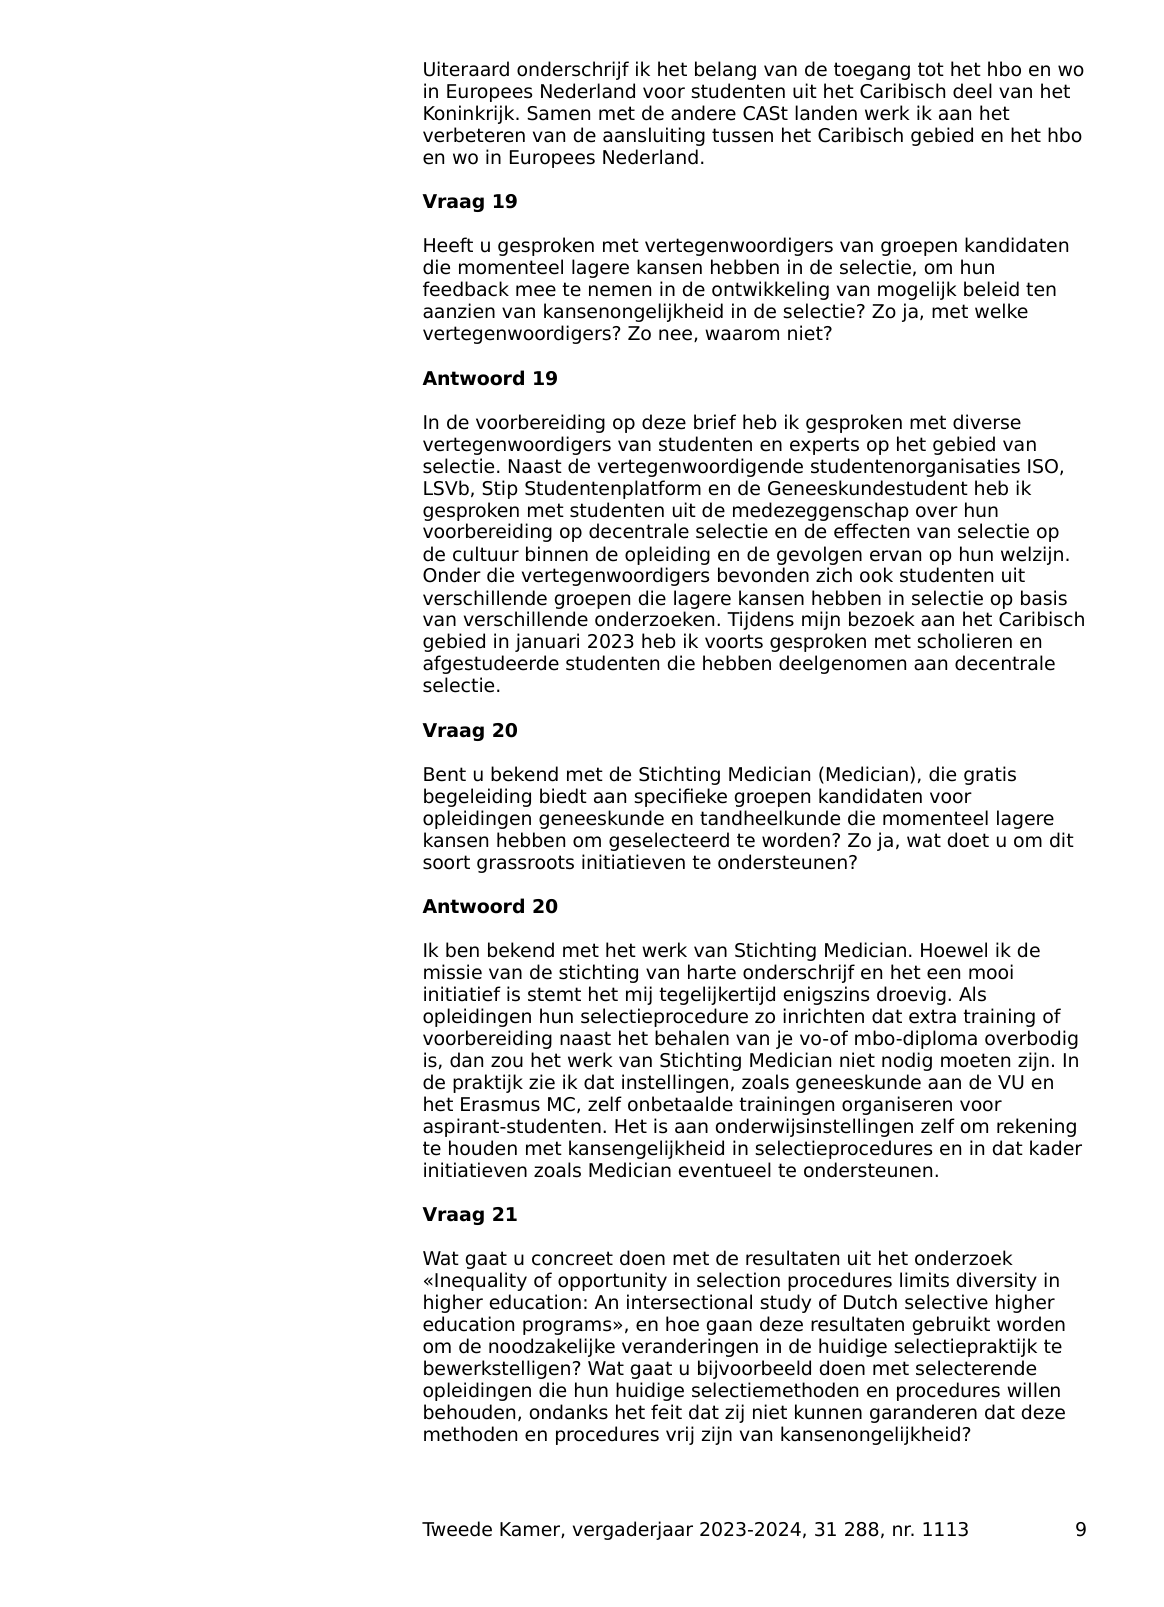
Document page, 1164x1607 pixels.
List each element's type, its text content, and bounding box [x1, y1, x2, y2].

subtitle Vraag 20 [422, 719, 1087, 741]
text Wat gaat u concreet doen met de resultaten uit het onderzoek «Inequality of opportunity in selection procedures limits diversity in higher education: An intersectional study of Dutch selective higher education programs», en hoe gaan deze resultaten gebruikt worden om de noodzakelijke veranderingen in de huidige selectiepraktijk te bewerkstelligen? Wat gaat u bijvoorbeeld doen met selecterende opleidingen die hun huidige selectiemethoden en procedures willen behouden, ondanks het feit dat zij niet kunnen garanderen dat deze methoden en procedures vrij zijn van kansenongelijkheid? [422, 1248, 1087, 1446]
subtitle Vraag 19 [422, 191, 1087, 213]
text Uiteraard onderschrijf ik het belang van de toegang tot het hbo en wo in Europees Nederland voor studenten uit het Caribisch deel van het Koninkrijk. Samen met de andere CASt landen werk ik aan het verbeteren van de aansluiting tussen het Caribisch gebied en het hbo en wo in Europees Nederland. [422, 59, 1087, 169]
subtitle Antwoord 19 [422, 367, 1087, 389]
text In de voorbereiding op deze brief heb ik gesproken met diverse vertegenwoordigers van studenten en experts op het gebied van selectie. Naast de vertegenwoordigende studentenorganisaties ISO, LSVb, Stip Studentenplatform en de Geneeskundestudent heb ik gesproken met studenten uit de medezeggenschap over hun voorbereiding op decentrale selectie en de effecten van selectie op de cultuur binnen de opleiding en de gevolgen ervan op hun welzijn. Onder die vertegenwoordigers bevonden zich ook studenten uit verschillende groepen die lagere kansen hebben in selectie op basis van verschillende onderzoeken. Tijdens mijn bezoek aan het Caribisch gebied in januari 2023 heb ik voorts gesproken met scholieren en afgestudeerde studenten die hebben deelgenomen aan decentrale selectie. [422, 412, 1087, 697]
subtitle Vraag 21 [422, 1204, 1087, 1226]
subtitle Antwoord 20 [422, 896, 1087, 918]
text Heeft u gesproken met vertegenwoordigers van groepen kandidaten die momenteel lagere kansen hebben in de selectie, om hun feedback mee te nemen in de ontwikkeling van mogelijk beleid ten aanzien van kansenongelijkheid in de selectie? Zo ja, met welke vertegenwoordigers? Zo nee, waarom niet? [422, 235, 1087, 345]
text Bent u bekend met de Stichting Medician (Medician), die gratis begeleiding biedt aan specifieke groepen kandidaten voor opleidingen geneeskunde en tandheelkunde die momenteel lagere kansen hebben om geselecteerd te worden? Zo ja, wat doet u om dit soort grassroots initiatieven te ondersteunen? [422, 764, 1087, 873]
text Ik ben bekend met het werk van Stichting Medician. Hoewel ik de missie van de stichting van harte onderschrijf en het een mooi initiatief is stemt het mij tegelijkertijd enigszins droevig. Als opleidingen hun selectieprocedure zo inrichten dat extra training of voorbereiding naast het behalen van je vo-of mbo-diploma overbodig is, dan zou het werk van Stichting Medician niet nodig moeten zijn. In de praktijk zie ik dat instellingen, zoals geneeskunde aan de VU en het Erasmus MC, zelf onbetaalde trainingen organiseren voor aspirant-studenten. Het is aan onderwijsinstellingen zelf om rekening te houden met kansengelijkheid in selectieprocedures en in dat kader initiatieven zoals Medician eventueel te ondersteunen. [422, 940, 1087, 1182]
